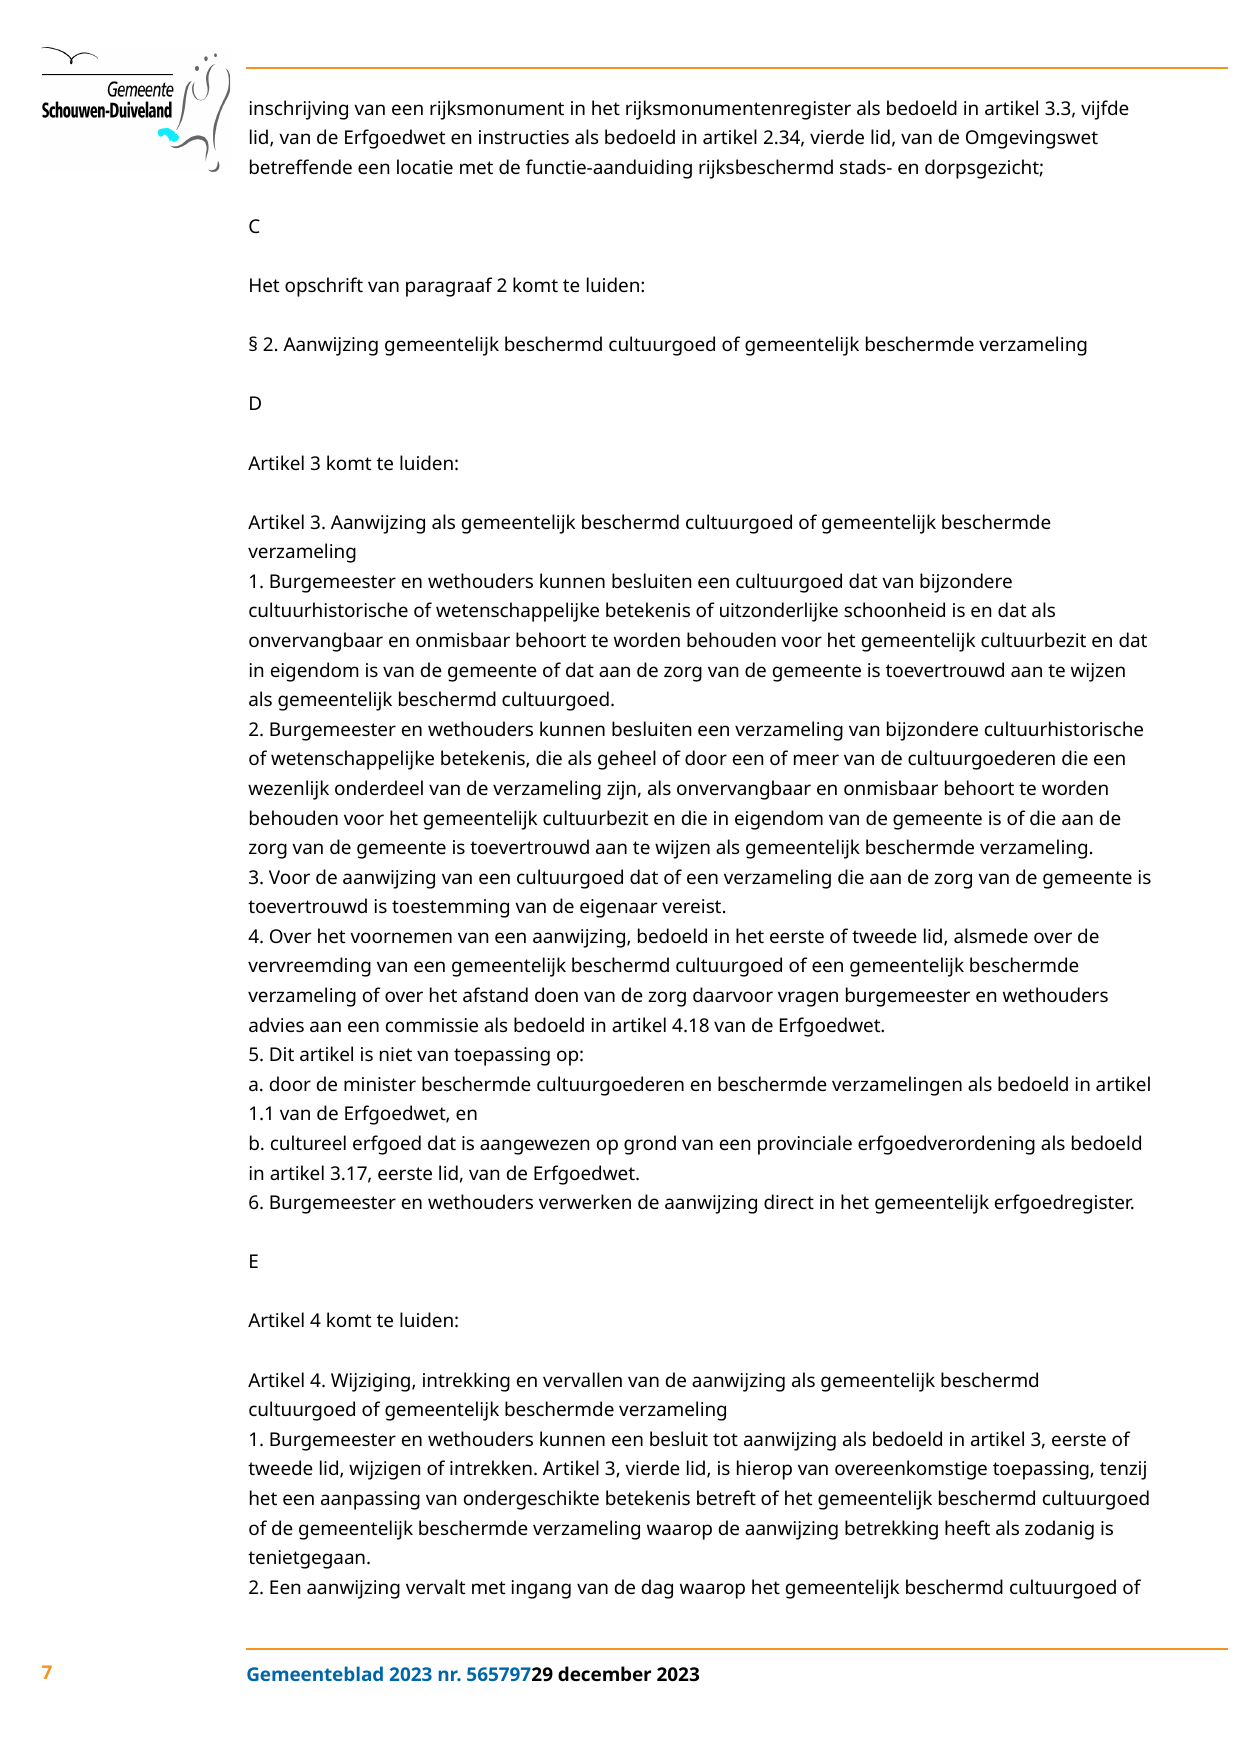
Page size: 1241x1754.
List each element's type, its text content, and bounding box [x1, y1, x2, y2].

text 2. Burgemeester en wethouders kunnen besluiten een verzameling van bijzondere cultuurhistorische of wetenschappelijke betekenis, die als geheel of door een of meer van de cultuurgoederen die een wezenlijk onderdeel van de verzameling zijn, als onvervangbaar en onmisbaar behoort te worden behouden voor het gemeentelijk cultuurbezit en die in eigendom van de gemeente is of die aan de zorg van de gemeente is toevertrouwd aan te wijzen als gemeentelijk beschermde verzameling. [248, 716, 1152, 860]
text 5. Dit artikel is niet van toepassing op: [248, 1041, 1152, 1067]
text D [248, 391, 1152, 416]
text Artikel 3 komt te luiden: [248, 450, 1152, 476]
text Artikel 3. Aanwijzing als gemeentelijk beschermd cultuurgoed of gemeentelijk beschermde verzameling [248, 509, 1152, 564]
text 4. Over het voornemen van een aanwijzing, bedoeld in het eerste of tweede lid, alsmede over de vervreemding van een gemeentelijk beschermd cultuurgoed of een gemeentelijk beschermde verzameling of over het afstand doen van de zorg daarvoor vragen burgemeester en wethouders advies aan een commissie als bedoeld in artikel 4.18 van de Erfgoedwet. [248, 923, 1152, 1038]
text C [248, 213, 1152, 239]
text inschrijving van een rijksmonument in het rijksmonumentenregister als bedoeld in artikel 3.3, vijfde lid, van de Erfgoedwet en instructies als bedoeld in artikel 2.34, vierde lid, van de Omgevingswet betreffende een locatie met de functie-aanduiding rijksbeschermd stads- en dorpsgezicht; [248, 95, 1152, 180]
text 1. Burgemeester en wethouders kunnen een besluit tot aanwijzing als bedoeld in artikel 3, eerste of tweede lid, wijzigen of intrekken. Artikel 3, vierde lid, is hierop van overeenkomstige toepassing, tenzij het een aanpassing van ondergeschikte betekenis betreft of het gemeentelijk beschermd cultuurgoed of de gemeentelijk beschermde verzameling waarop de aanwijzing betrekking heeft als zodanig is tenietgegaan. [248, 1426, 1152, 1570]
text 6. Burgemeester en wethouders verwerken de aanwijzing direct in het gemeentelijk erfgoedregister. [248, 1189, 1152, 1215]
picture [41, 47, 231, 172]
text 1. Burgemeester en wethouders kunnen besluiten een cultuurgoed dat van bijzondere cultuurhistorische of wetenschappelijke betekenis of uitzonderlijke schoonheid is en dat als onvervangbaar en onmisbaar behoort te worden behouden voor het gemeentelijk cultuurbezit en dat in eigendom is van de gemeente of dat aan de zorg van de gemeente is toevertrouwd aan te wijzen als gemeentelijk beschermd cultuurgoed. [248, 568, 1152, 712]
text 2. Een aanwijzing vervalt met ingang van de dag waarop het gemeentelijk beschermd cultuurgoed of [248, 1574, 1152, 1600]
text Artikel 4. Wijziging, intrekking en vervallen van de aanwijzing als gemeentelijk beschermd cultuurgoed of gemeentelijk beschermde verzameling [248, 1367, 1152, 1422]
text E [248, 1248, 1152, 1274]
text b. cultureel erfgoed dat is aangewezen op grond van een provinciale erfgoedverordening als bedoeld in artikel 3.17, eerste lid, van de Erfgoedwet. [248, 1130, 1152, 1186]
text Artikel 4 komt te luiden: [248, 1308, 1152, 1333]
text Het opschrift van paragraaf 2 komt te luiden: [248, 272, 1152, 298]
text § 2. Aanwijzing gemeentelijk beschermd cultuurgoed of gemeentelijk beschermde verzameling [248, 331, 1152, 357]
text 3. Voor de aanwijzing van een cultuurgoed dat of een verzameling die aan de zorg van de gemeente is toevertrouwd is toestemming van de eigenaar vereist. [248, 864, 1152, 919]
text a. door de minister beschermde cultuurgoederen en beschermde verzamelingen als bedoeld in artikel 1.1 van de Erfgoedwet, en [248, 1071, 1152, 1126]
